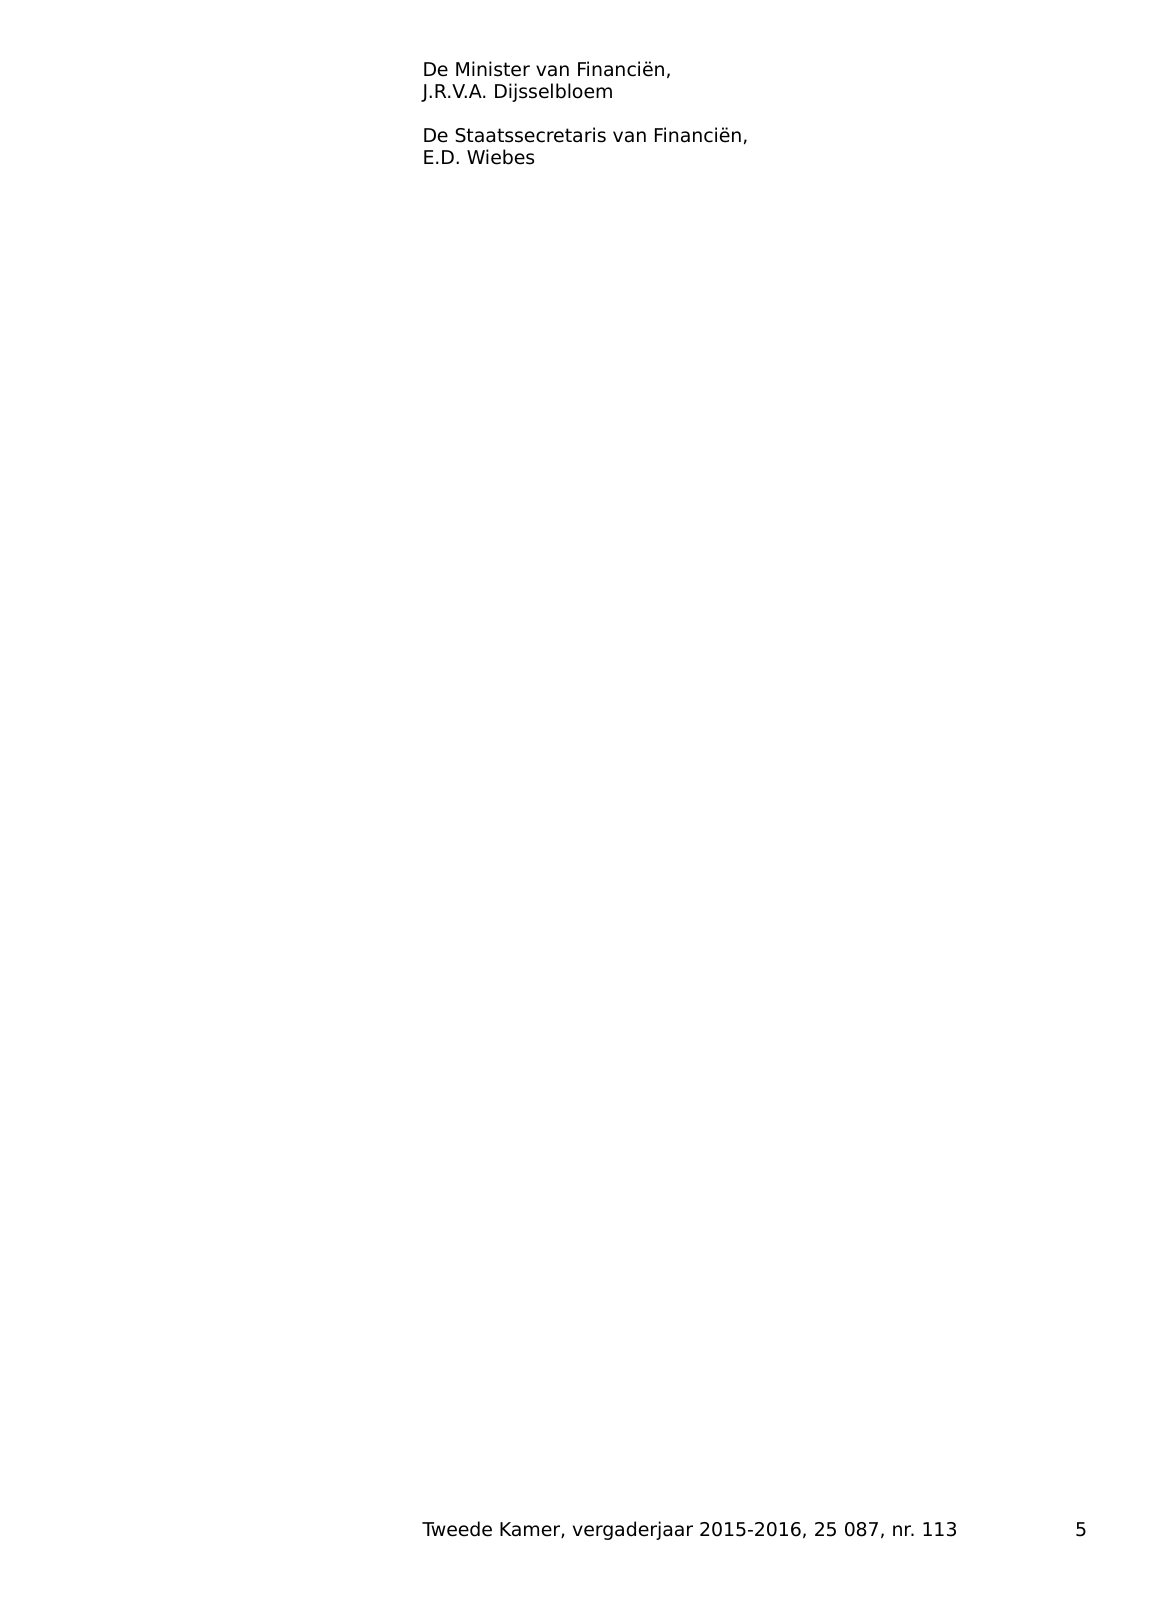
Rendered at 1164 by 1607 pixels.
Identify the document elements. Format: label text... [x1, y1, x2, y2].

text De Minister van Financiën, J.R.V.A. Dijsselbloem [422, 59, 1087, 103]
text De Staatssecretaris van Financiën, E.D. Wiebes [422, 125, 1087, 169]
